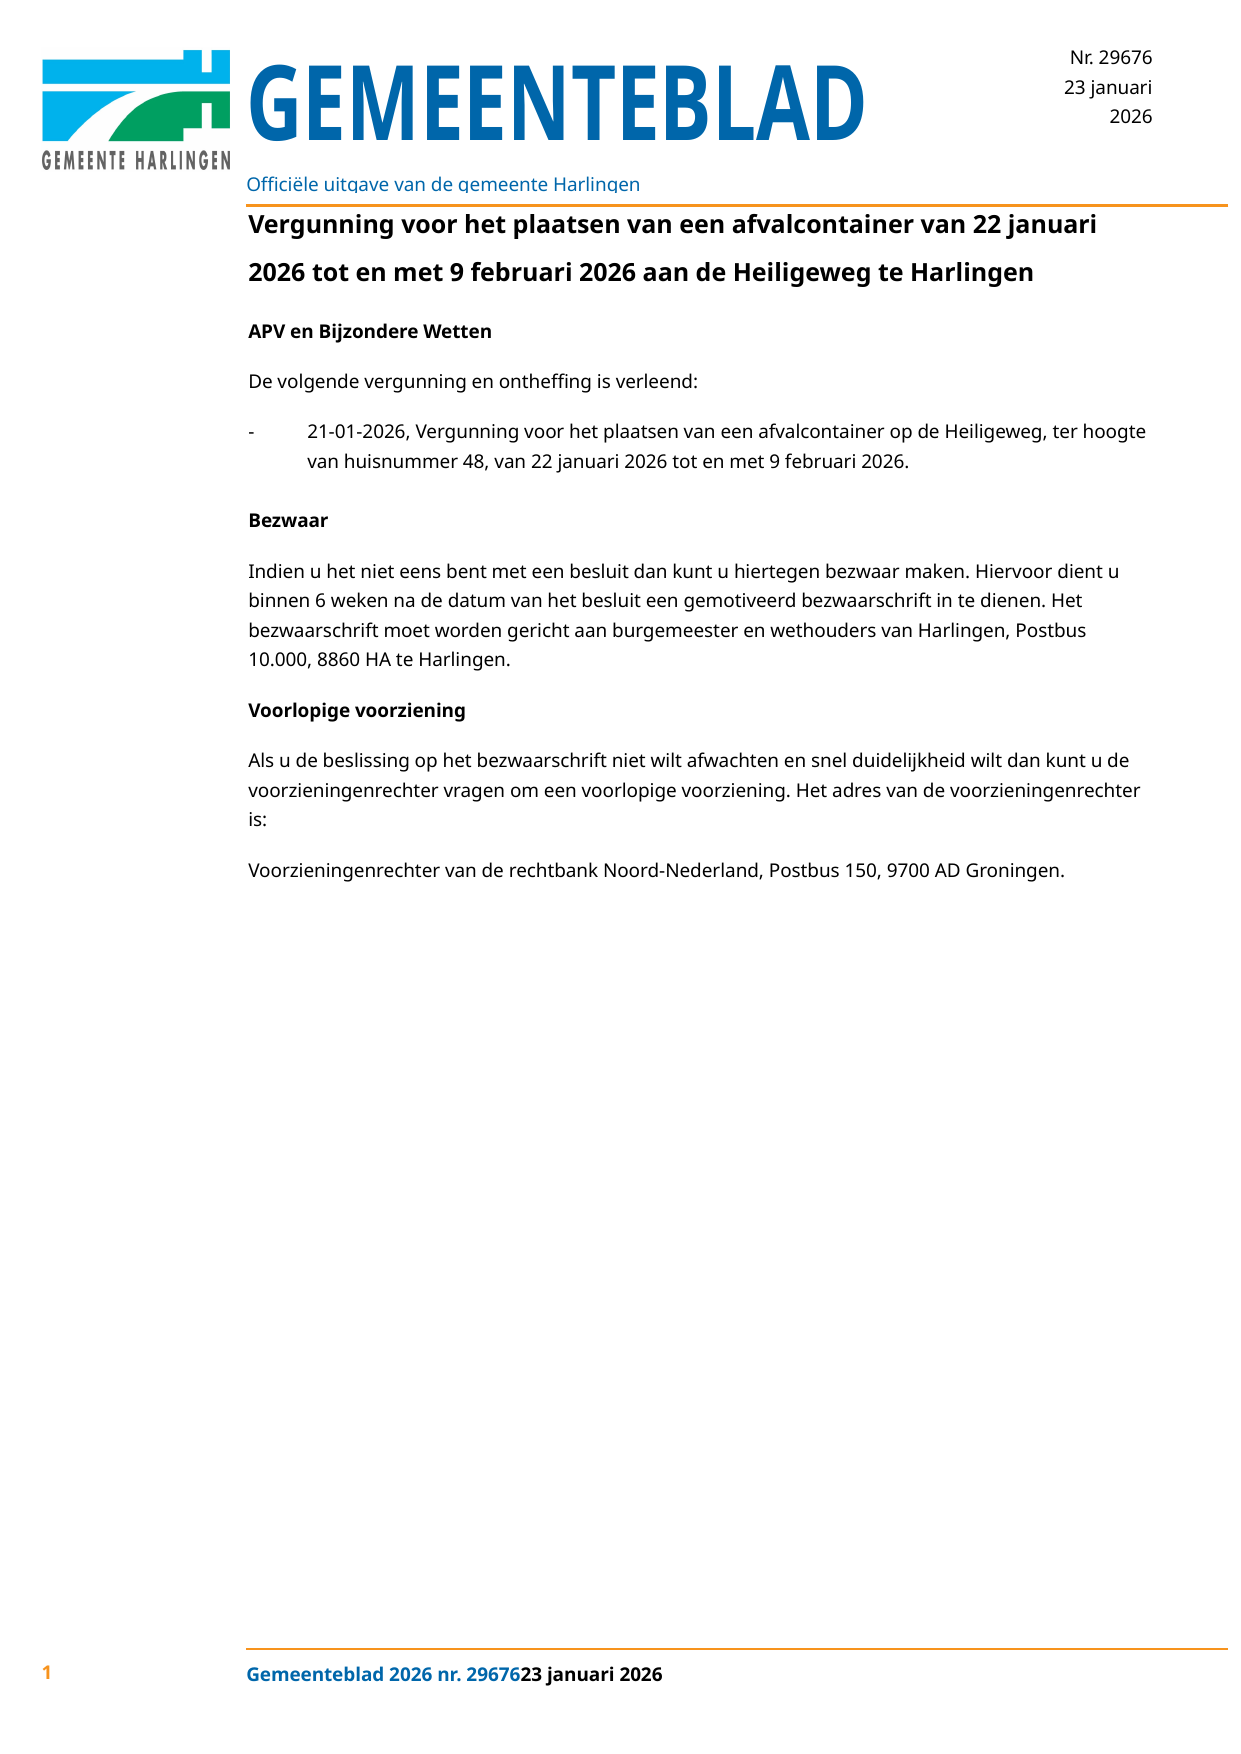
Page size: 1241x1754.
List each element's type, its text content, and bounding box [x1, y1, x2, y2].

text Als u de beslissing op het bezwaarschrift niet wilt afwachten en snel duidelijkheid wilt dan kunt u de voorzieningenrechter vragen om een voorlopige voorziening. Het adres van de voorzieningenrechter is: [248, 747, 1152, 832]
picture [41, 47, 231, 172]
list 21-01-2026, Vergunning voor het plaatsen van een afvalcontainer op de Heiligeweg, ter hoogte van huisnummer 48, van 22 januari 2026 tot en met 9 februari 2026. [248, 419, 1152, 474]
text Voorzieningenrechter van de rechtbank Noord-Nederland, Postbus 150, 9700 AD Groningen. [248, 857, 1152, 883]
text Indien u het niet eens bent met een besluit dan kunt u hiertegen bezwaar maken. Hiervoor dient u binnen 6 weken na de datum van het besluit een gemotiveerd bezwaarschrift in te dienen. Het bezwaarschrift moet worden gericht aan burgemeester en wethouders van Harlingen, Postbus 10.000, 8860 HA te Harlingen. [248, 558, 1152, 672]
text Vergunning voor het plaatsen van een afvalcontainer van 22 januari 2026 tot en met 9 februari 2026 aan de Heiligeweg te Harlingen [248, 207, 1152, 288]
text APV en Bijzondere Wetten [248, 318, 1152, 344]
text De volgende vergunning en ontheffing is verleend: [248, 368, 1152, 394]
text Bezwaar [248, 507, 1152, 533]
text Voorlopige voorziening [248, 697, 1152, 723]
